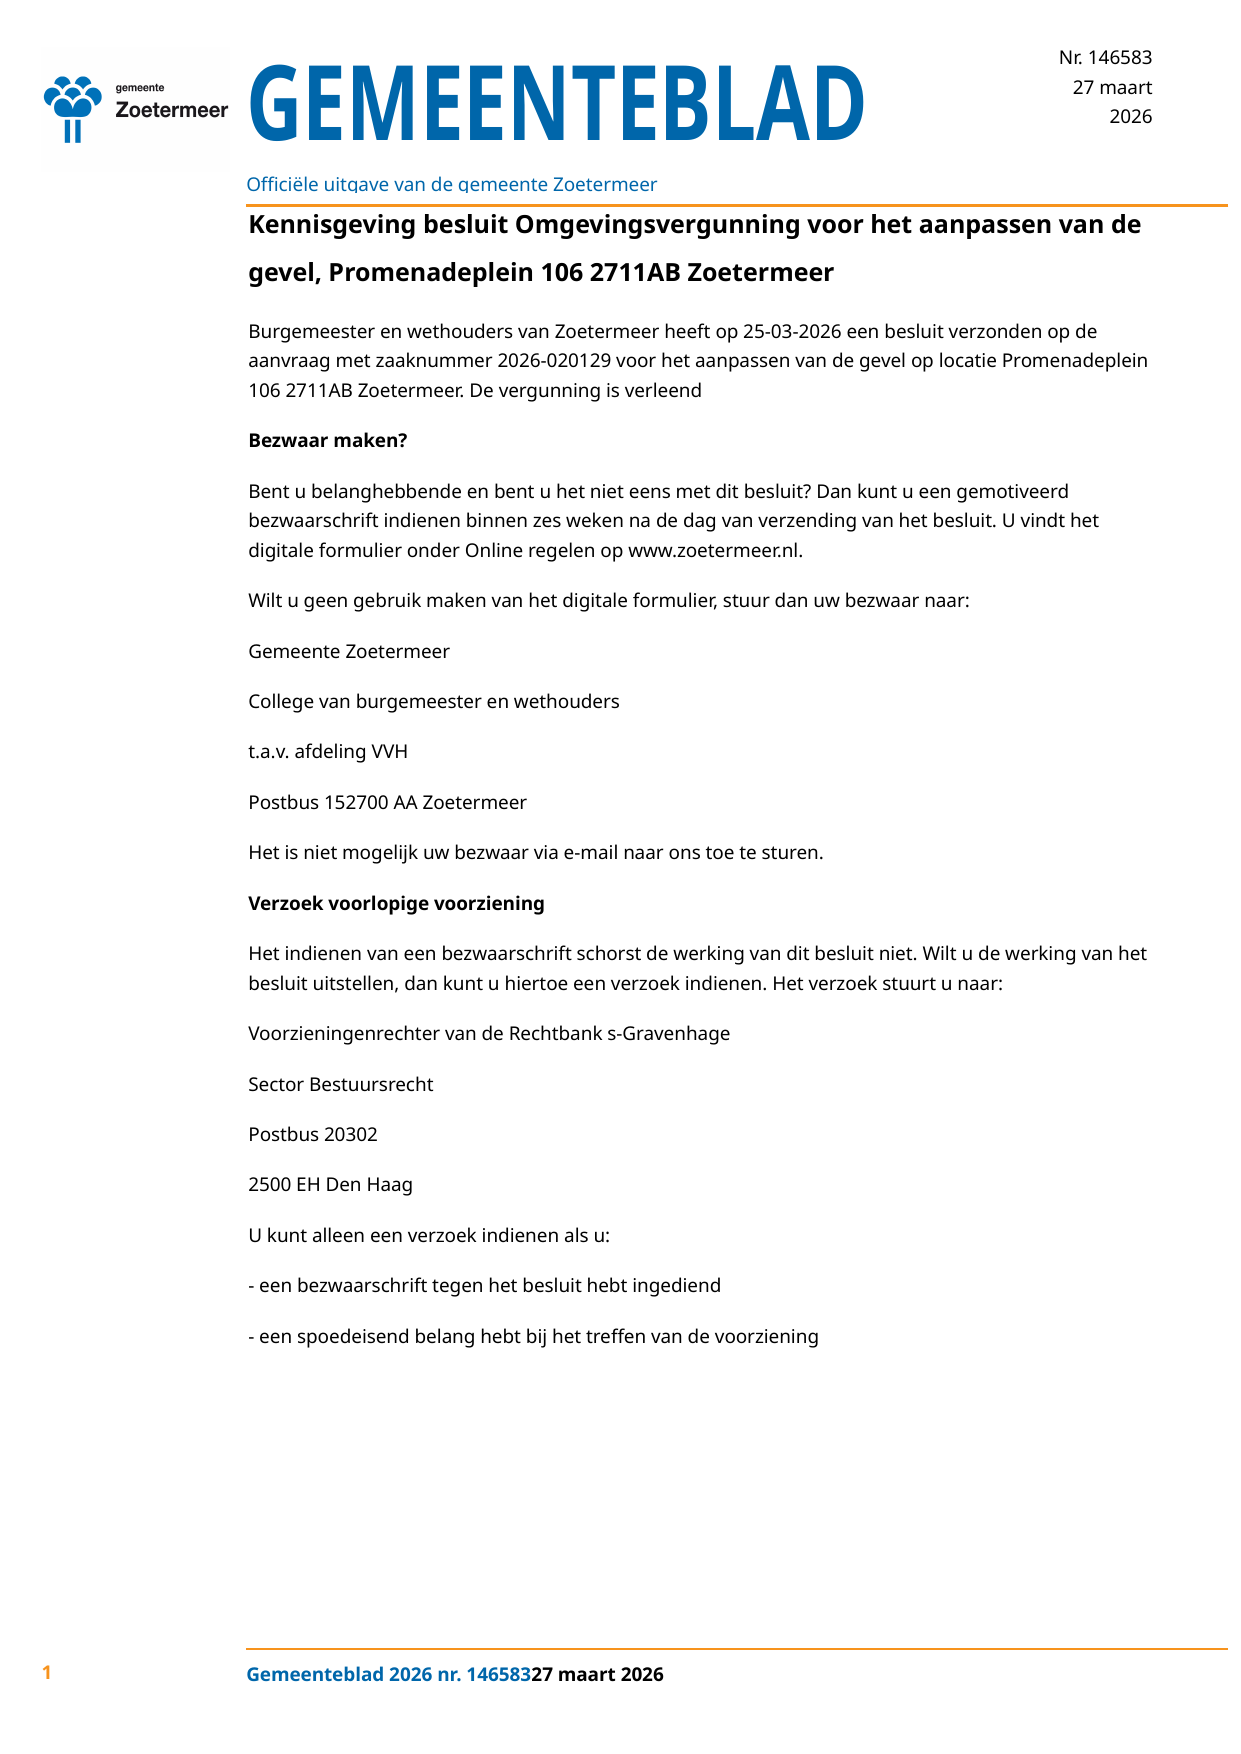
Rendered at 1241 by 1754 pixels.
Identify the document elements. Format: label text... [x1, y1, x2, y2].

text Bent u belanghebbende en bent u het niet eens met dit besluit? Dan kunt u een gemotiveerd bezwaarschrift indienen binnen zes weken na de dag van verzending van het besluit. U vindt het digitale formulier onder Online regelen op www.zoetermeer.nl. [248, 478, 1152, 563]
text Voorzieningenrechter van de Rechtbank s-Gravenhage [248, 1020, 1152, 1046]
text Burgemeester en wethouders van Zoetermeer heeft op 25-03-2026 een besluit verzonden op de aanvraag met zaaknummer 2026-020129 voor het aanpassen van de gevel op locatie Promenadeplein 106 2711AB Zoetermeer. De vergunning is verleend [248, 318, 1152, 403]
text Verzoek voorlopige voorziening [248, 890, 1152, 916]
text Kennisgeving besluit Omgevingsvergunning voor het aanpassen van de gevel, Promenadeplein 106 2711AB Zoetermeer [248, 207, 1152, 288]
text Gemeente Zoetermeer [248, 638, 1152, 664]
text Sector Bestuursrecht [248, 1071, 1152, 1097]
text Wilt u geen gebruik maken van het digitale formulier, stuur dan uw bezwaar naar: [248, 587, 1152, 613]
text t.a.v. afdeling VVH [248, 739, 1152, 764]
text - een bezwaarschrift tegen het besluit hebt ingediend [248, 1272, 1152, 1298]
text College van burgemeester en wethouders [248, 688, 1152, 714]
text - een spoedeisend belang hebt bij het treffen van de voorziening [248, 1323, 1152, 1349]
text Postbus 20302 [248, 1121, 1152, 1147]
text Het is niet mogelijk uw bezwaar via e-mail naar ons toe te sturen. [248, 839, 1152, 865]
picture [41, 47, 231, 172]
text Het indienen van een bezwaarschrift schorst de werking van dit besluit niet. Wilt u de werking van het besluit uitstellen, dan kunt u hiertoe een verzoek indienen. Het verzoek stuurt u naar: [248, 940, 1152, 996]
text Postbus 152700 AA Zoetermeer [248, 789, 1152, 815]
text U kunt alleen een verzoek indienen als u: [248, 1222, 1152, 1248]
text 2500 EH Den Haag [248, 1172, 1152, 1197]
text Bezwaar maken? [248, 427, 1152, 453]
